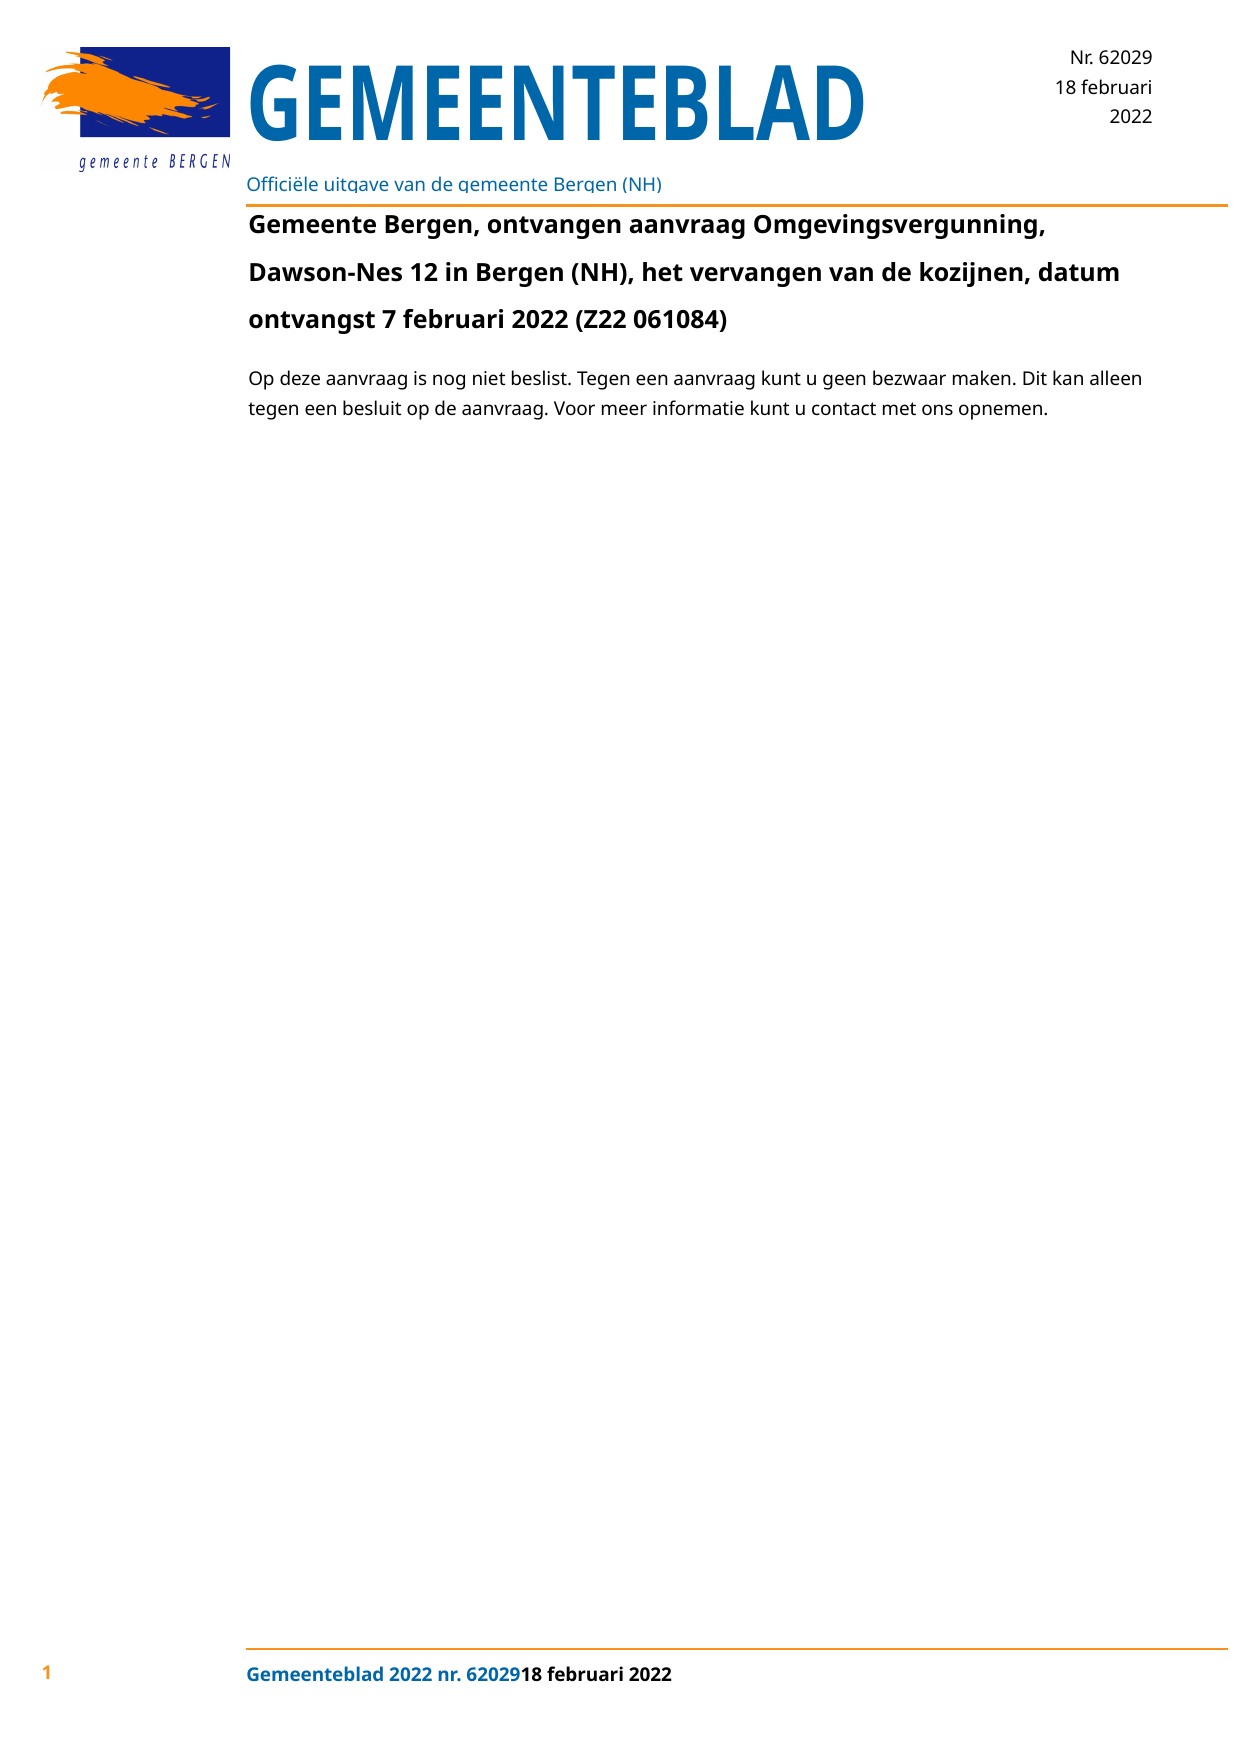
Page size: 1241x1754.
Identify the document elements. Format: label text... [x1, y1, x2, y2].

picture [41, 47, 231, 172]
text Op deze aanvraag is nog niet beslist. Tegen een aanvraag kunt u geen bezwaar maken. Dit kan alleen tegen een besluit op de aanvraag. Voor meer informatie kunt u contact met ons opnemen. [248, 366, 1152, 421]
text Gemeente Bergen, ontvangen aanvraag Omgevingsvergunning, Dawson-Nes 12 in Bergen (NH), het vervangen van de kozijnen, datum ontvangst 7 februari 2022 (Z22 061084) [248, 207, 1152, 336]
